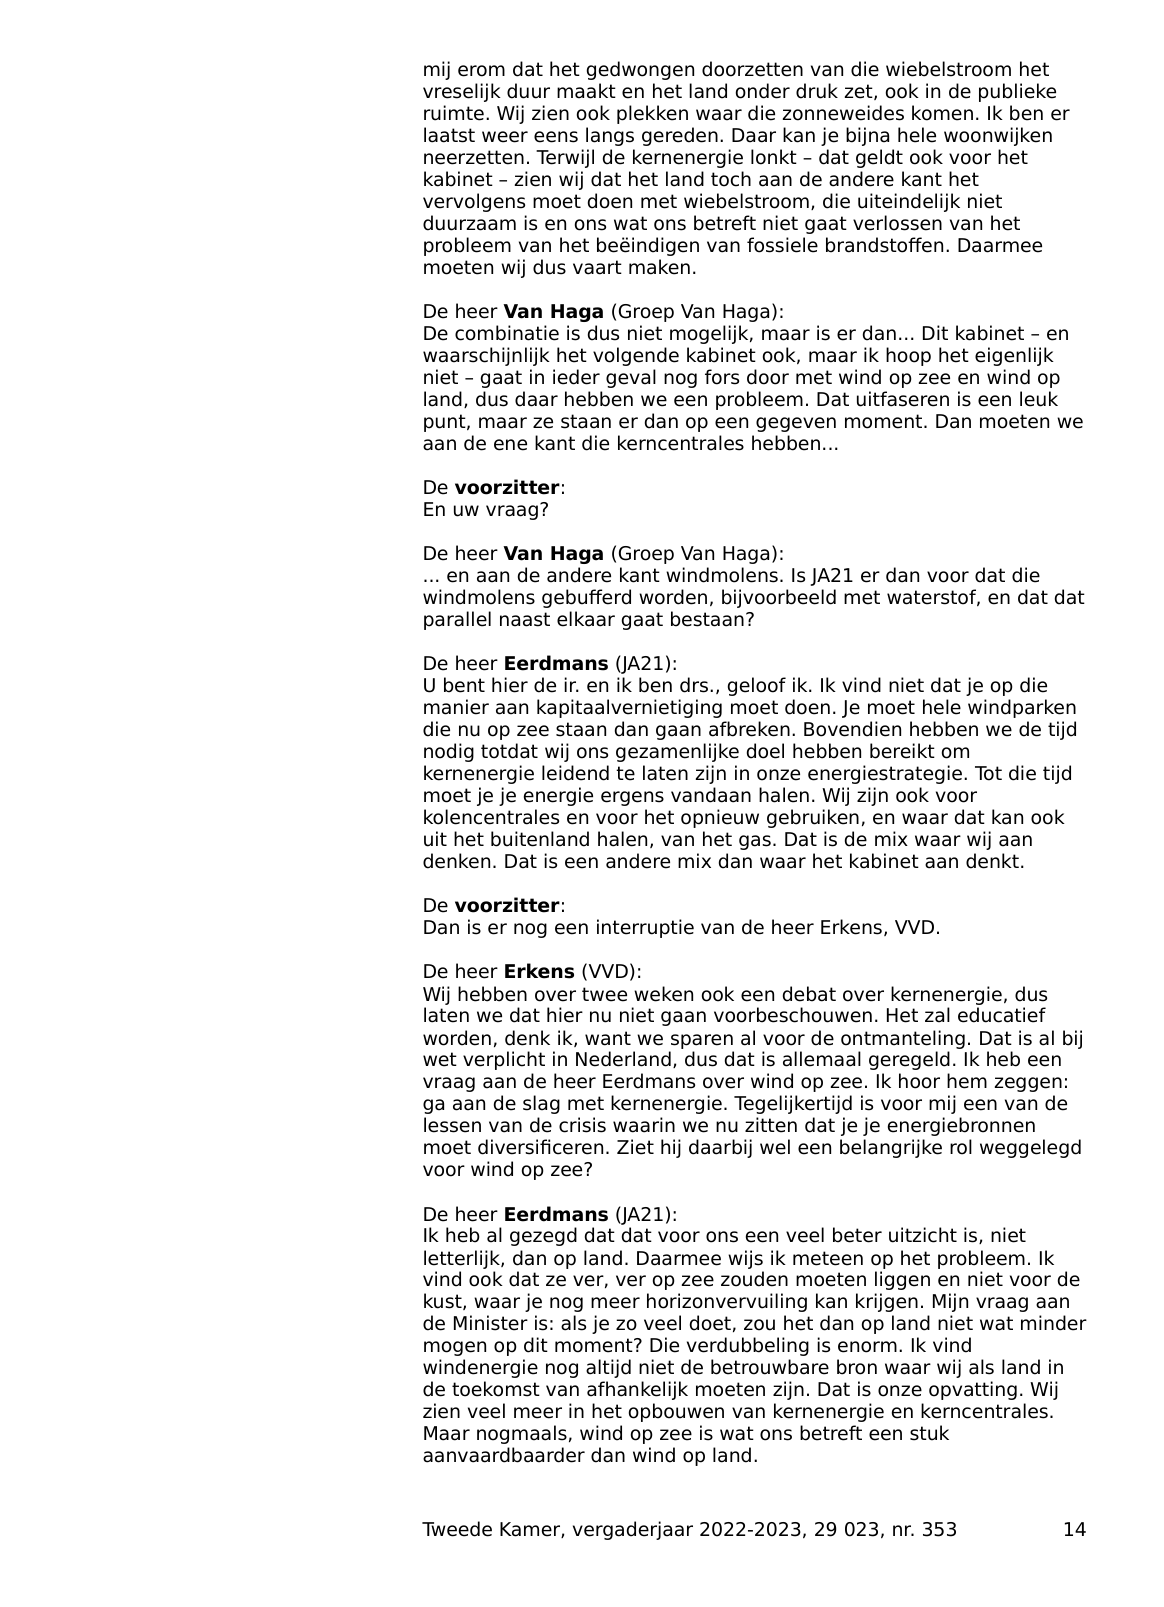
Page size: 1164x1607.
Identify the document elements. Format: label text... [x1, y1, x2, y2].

text De voorzitter: [422, 895, 1087, 917]
text U bent hier de ir. en ik ben drs., geloof ik. Ik vind niet dat je op die manier aan kapitaalvernietiging moet doen. Je moet hele windparken die nu op zee staan dan gaan afbreken. Bovendien hebben we de tijd nodig totdat wij ons gezamenlijke doel hebben bereikt om kernenergie leidend te laten zijn in onze energiestrategie. Tot die tijd moet je je energie ergens vandaan halen. Wij zijn ook voor kolencentrales en voor het opnieuw gebruiken, en waar dat kan ook uit het buitenland halen, van het gas. Dat is de mix waar wij aan denken. Dat is een andere mix dan waar het kabinet aan denkt. [422, 675, 1087, 873]
text De heer Eerdmans (JA21): [422, 653, 1087, 675]
text De heer Eerdmans (JA21): [422, 1203, 1087, 1225]
text Ik heb al gezegd dat dat voor ons een veel beter uitzicht is, niet letterlijk, dan op land. Daarmee wijs ik meteen op het probleem. Ik vind ook dat ze ver, ver op zee zouden moeten liggen en niet voor de kust, waar je nog meer horizonvervuiling kan krijgen. Mijn vraag aan de Minister is: als je zo veel doet, zou het dan op land niet wat minder mogen op dit moment? Die verdubbeling is enorm. Ik vind windenergie nog altijd niet de betrouwbare bron waar wij als land in de toekomst van afhankelijk moeten zijn. Dat is onze opvatting. Wij zien veel meer in het opbouwen van kernenergie en kerncentrales. Maar nogmaals, wind op zee is wat ons betreft een stuk aanvaardbaarder dan wind op land. [422, 1225, 1087, 1467]
text De voorzitter: [422, 477, 1087, 499]
text Wij hebben over twee weken ook een debat over kernenergie, dus laten we dat hier nu niet gaan voorbeschouwen. Het zal educatief worden, denk ik, want we sparen al voor de ontmanteling. Dat is al bij wet verplicht in Nederland, dus dat is allemaal geregeld. Ik heb een vraag aan de heer Eerdmans over wind op zee. Ik hoor hem zeggen: ga aan de slag met kernenergie. Tegelijkertijd is voor mij een van de lessen van de crisis waarin we nu zitten dat je je energiebronnen moet diversificeren. Ziet hij daarbij wel een belangrijke rol weggelegd voor wind op zee? [422, 983, 1087, 1181]
text En uw vraag? [422, 499, 1087, 521]
text ... en aan de andere kant windmolens. Is JA21 er dan voor dat die windmolens gebufferd worden, bijvoorbeeld met waterstof, en dat dat parallel naast elkaar gaat bestaan? [422, 565, 1087, 631]
text De heer Van Haga (Groep Van Haga): [422, 301, 1087, 323]
text mij erom dat het gedwongen doorzetten van die wiebelstroom het vreselijk duur maakt en het land onder druk zet, ook in de publieke ruimte. Wij zien ook plekken waar die zonneweides komen. Ik ben er laatst weer eens langs gereden. Daar kan je bijna hele woonwijken neerzetten. Terwijl de kernenergie lonkt – dat geldt ook voor het kabinet – zien wij dat het land toch aan de andere kant het vervolgens moet doen met wiebelstroom, die uiteindelijk niet duurzaam is en ons wat ons betreft niet gaat verlossen van het probleem van het beëindigen van fossiele brandstoffen. Daarmee moeten wij dus vaart maken. [422, 59, 1087, 279]
text De heer Van Haga (Groep Van Haga): [422, 543, 1087, 565]
text Dan is er nog een interruptie van de heer Erkens, VVD. [422, 917, 1087, 939]
text De heer Erkens (VVD): [422, 961, 1087, 983]
text De combinatie is dus niet mogelijk, maar is er dan... Dit kabinet – en waarschijnlijk het volgende kabinet ook, maar ik hoop het eigenlijk niet – gaat in ieder geval nog fors door met wind op zee en wind op land, dus daar hebben we een probleem. Dat uitfaseren is een leuk punt, maar ze staan er dan op een gegeven moment. Dan moeten we aan de ene kant die kerncentrales hebben... [422, 323, 1087, 455]
